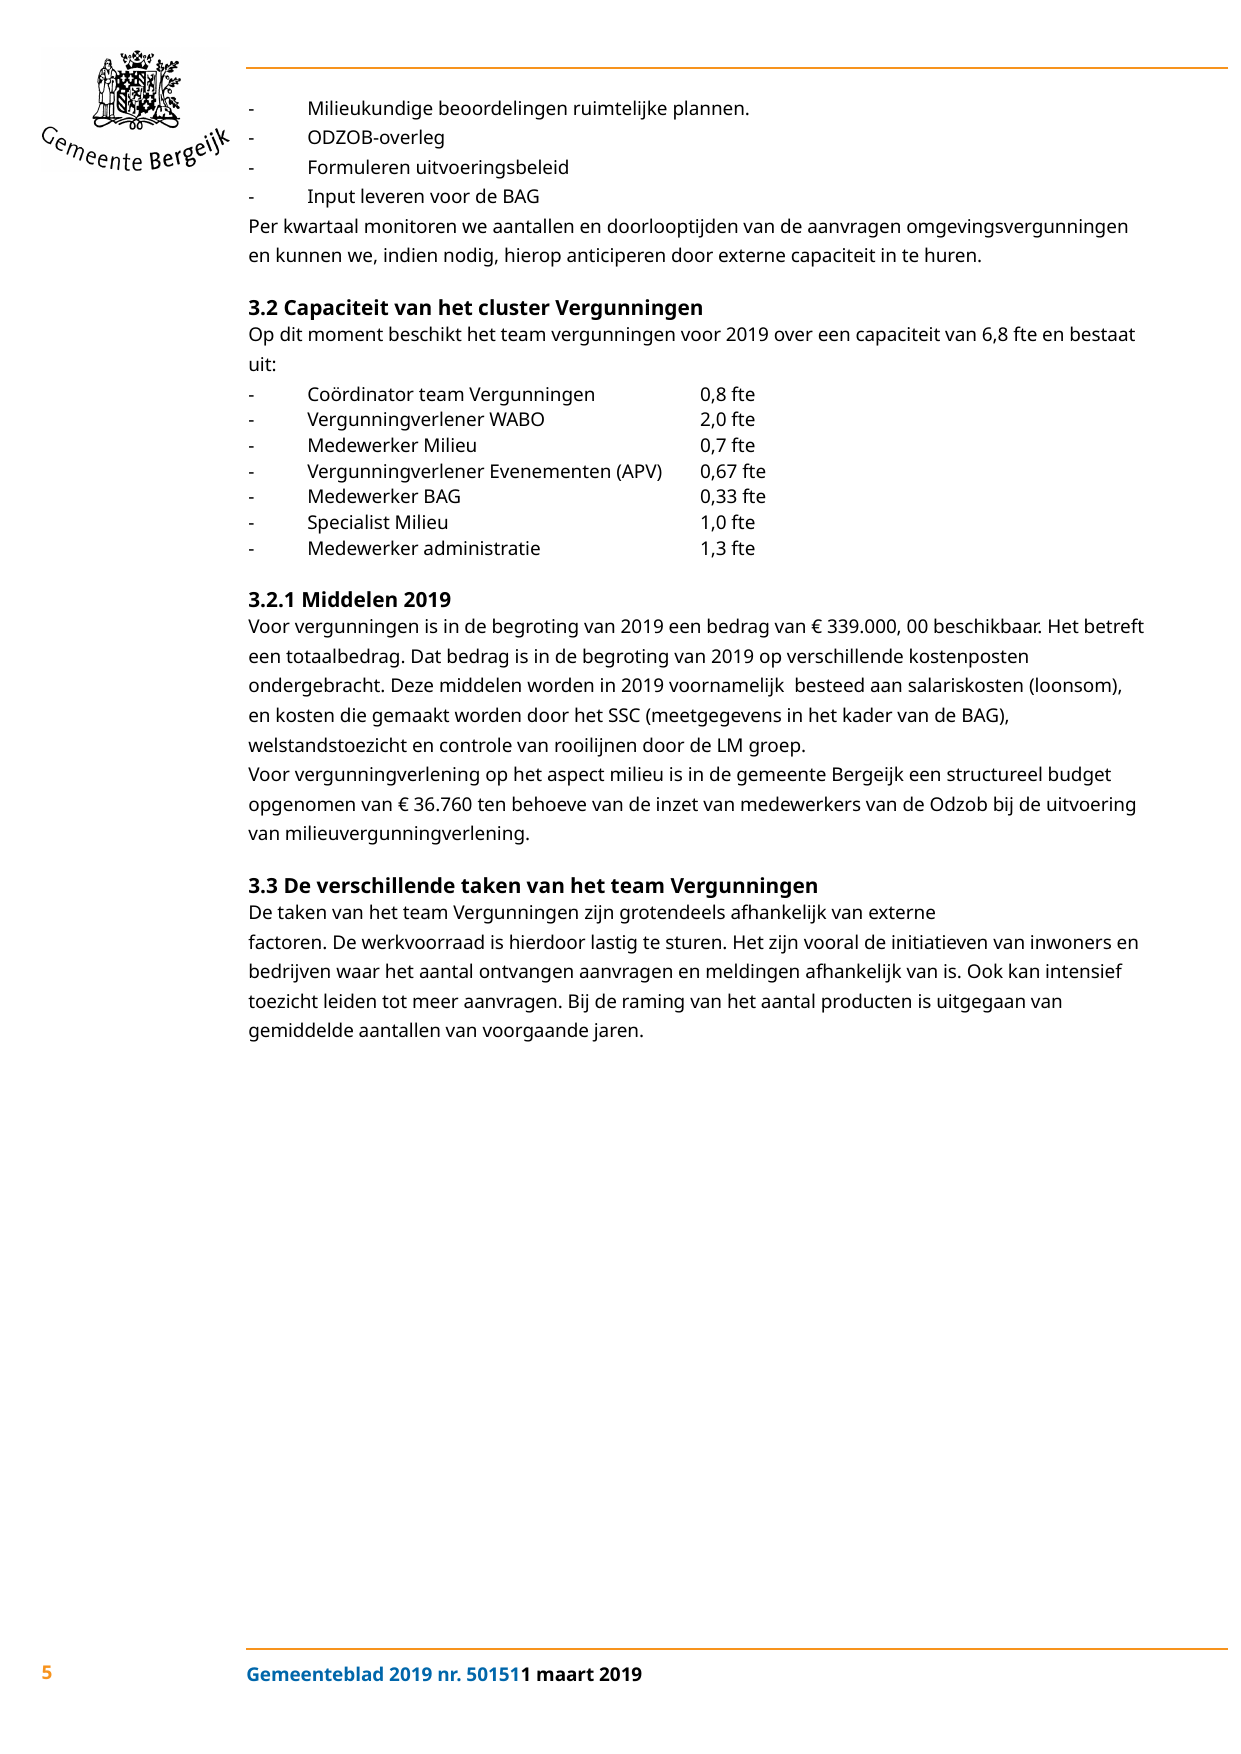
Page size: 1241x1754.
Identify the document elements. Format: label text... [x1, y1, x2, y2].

text Op dit moment beschikt het team vergunningen voor 2019 over een capaciteit van 6,8 fte en bestaat uit: [248, 322, 1152, 377]
table_cell Vergunningverlener WABO [248, 407, 700, 432]
text Voor vergunningverlening op het aspect milieu is in de gemeente Bergeijk een structureel budget opgenomen van € 36.760 ten behoeve van de inzet van medewerkers van de Odzob bij de uitvoering van milieuvergunningverlening. [248, 761, 1152, 846]
text 3.3 De verschillende taken van het team Vergunningen [248, 871, 1152, 899]
table_header 0,8 fte [700, 381, 1152, 407]
text De taken van het team Vergunningen zijn grotendeels afhankelijk van externe [248, 899, 1152, 925]
list ODZOB-overleg [248, 124, 1152, 150]
table_cell 2,0 fte [700, 407, 1152, 432]
text Per kwartaal monitoren we aantallen en doorlooptijden van de aanvragen omgevingsvergunningen en kunnen we, indien nodig, hierop anticiperen door externe capaciteit in te huren. [248, 213, 1152, 268]
table_header Coördinator team Vergunningen [248, 381, 700, 407]
table_cell 1,3 fte [700, 535, 1152, 561]
text Voor vergunningen is in de begroting van 2019 een bedrag van € 339.000, 00 beschikbaar. Het betreft een totaalbedrag. Dat bedrag is in de begroting van 2019 op verschillende kostenposten ondergebracht. Deze middelen worden in 2019 voornamelijk besteed aan salariskosten (loonsom), en kosten die gemaakt worden door het SSC (meetgegevens in het kader van de BAG), welstandstoezicht en controle van rooilijnen door de LM groep. [248, 613, 1152, 757]
table_cell Medewerker Milieu [248, 432, 700, 458]
text 3.2 Capaciteit van het cluster Vergunningen [248, 293, 1152, 322]
table_cell Vergunningverlener Evenementen (APV) [248, 458, 700, 484]
list Milieukundige beoordelingen ruimtelijke plannen. [248, 95, 1152, 121]
table_cell 1,0 fte [700, 510, 1152, 535]
text 3.2.1 Middelen 2019 [248, 585, 1152, 613]
table_cell Specialist Milieu [248, 510, 700, 535]
list Input leveren voor de BAG [248, 183, 1152, 209]
table_cell Medewerker administratie [248, 535, 700, 561]
table_cell 0,33 fte [700, 484, 1152, 509]
table_cell 0,67 fte [700, 458, 1152, 484]
picture [41, 47, 231, 172]
text factoren. De werkvoorraad is hierdoor lastig te sturen. Het zijn vooral de initiatieven van inwoners en bedrijven waar het aantal ontvangen aanvragen en meldingen afhankelijk van is. Ook kan intensief toezicht leiden tot meer aanvragen. Bij de raming van het aantal producten is uitgegaan van gemiddelde aantallen van voorgaande jaren. [248, 929, 1152, 1043]
list Formuleren uitvoeringsbeleid [248, 154, 1152, 180]
table_cell 0,7 fte [700, 432, 1152, 458]
table_cell Medewerker BAG [248, 484, 700, 509]
